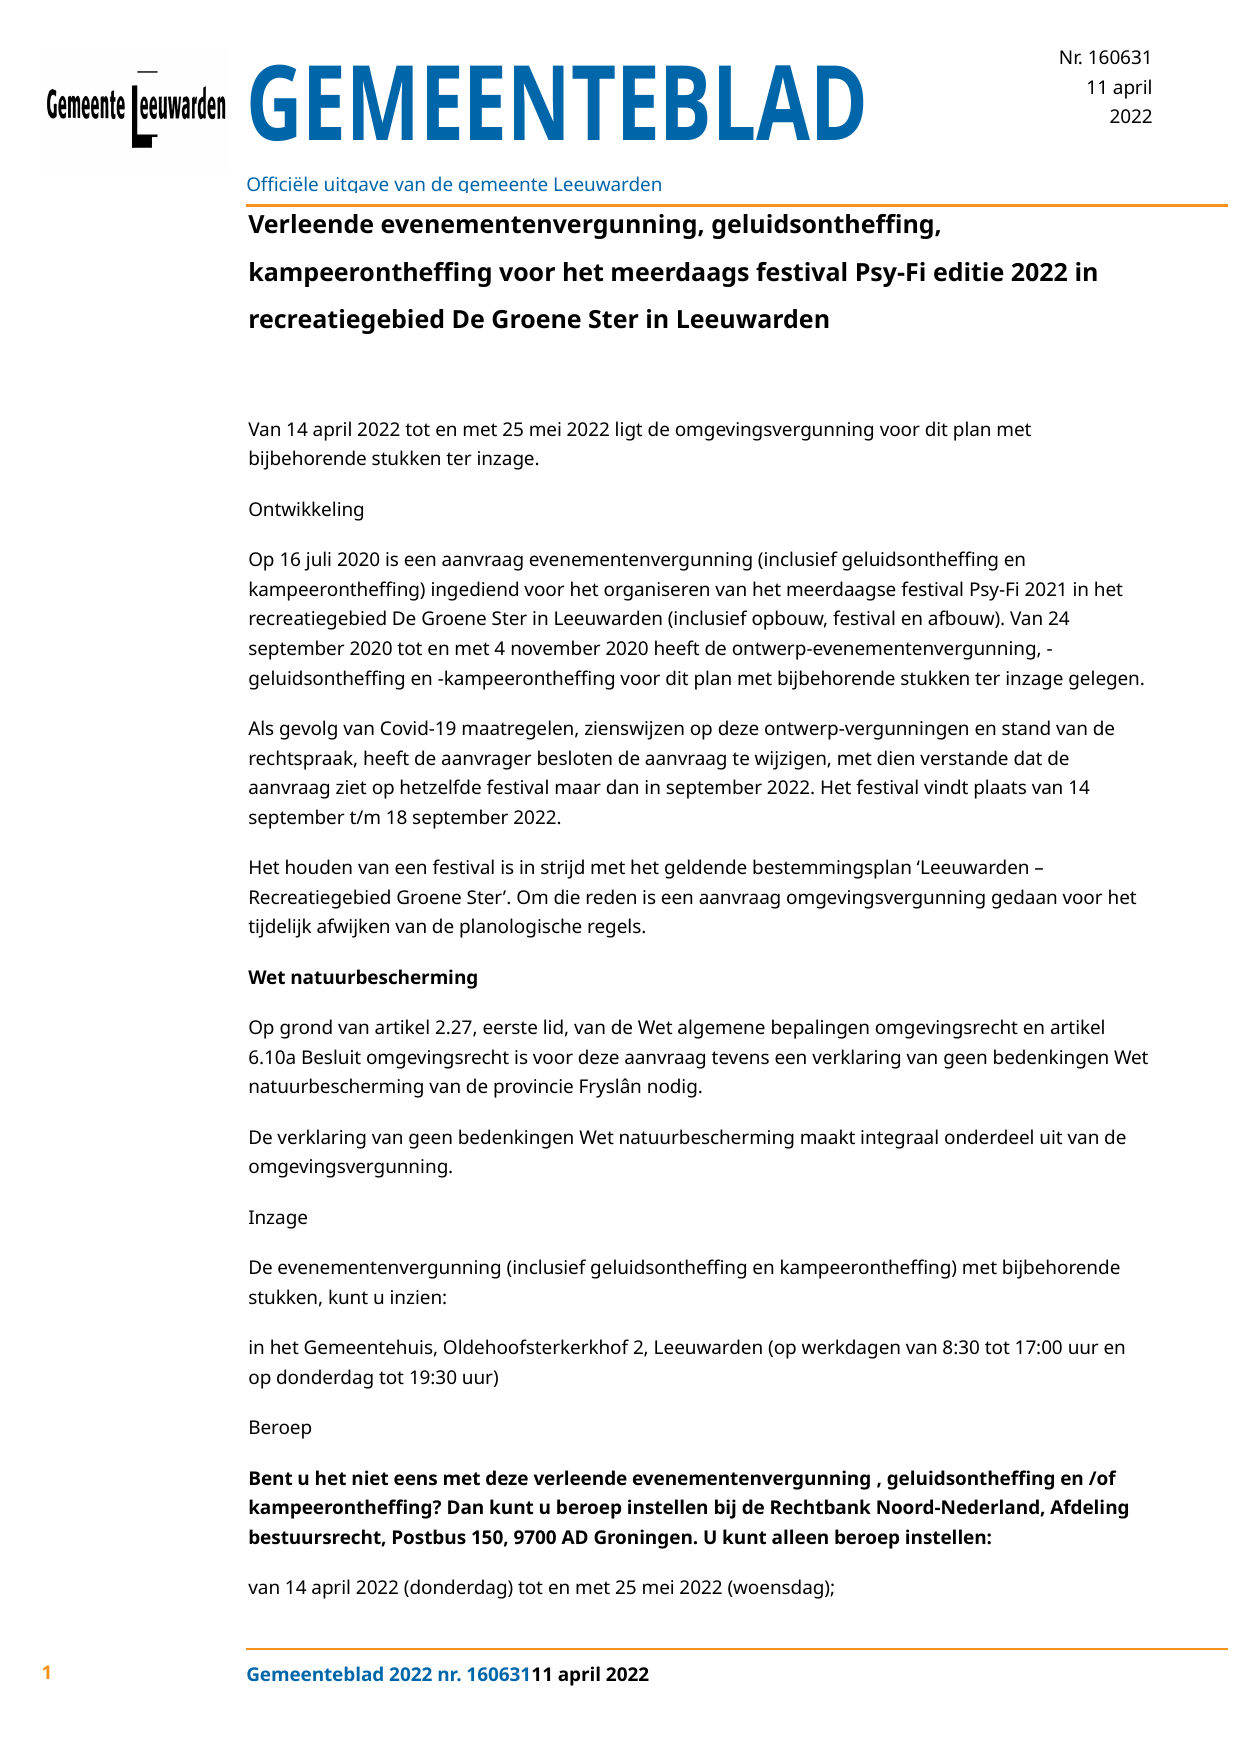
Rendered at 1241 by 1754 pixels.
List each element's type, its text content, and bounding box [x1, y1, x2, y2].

text Het houden van een festival is in strijd met het geldende bestemmingsplan ‘Leeuwarden – Recreatiegebied Groene Ster’. Om die reden is een aanvraag omgevingsvergunning gedaan voor het tijdelijk afwijken van de planologische regels. [248, 854, 1152, 939]
text Op 16 juli 2020 is een aanvraag evenementenvergunning (inclusief geluidsontheffing en kampeerontheffing) ingediend voor het organiseren van het meerdaagse festival Psy-Fi 2021 in het recreatiegebied De Groene Ster in Leeuwarden (inclusief opbouw, festival en afbouw). Van 24 september 2020 tot en met 4 november 2020 heeft de ontwerp-evenementenvergunning, -geluidsontheffing en -kampeerontheffing voor dit plan met bijbehorende stukken ter inzage gelegen. [248, 546, 1152, 690]
text Wet natuurbescherming [248, 964, 1152, 989]
text Inzage [248, 1204, 1152, 1229]
text Als gevolg van Covid-19 maatregelen, zienswijzen op deze ontwerp-vergunningen en stand van de rechtspraak, heeft de aanvrager besloten de aanvraag te wijzigen, met dien verstande dat de aanvraag ziet op hetzelfde festival maar dan in september 2022. Het festival vindt plaats van 14 september t/m 18 september 2022. [248, 715, 1152, 829]
text Verleende evenementenvergunning, geluidsontheffing, kampeerontheffing voor het meerdaags festival Psy-Fi editie 2022 in recreatiegebied De Groene Ster in Leeuwarden [248, 207, 1152, 336]
text De evenementenvergunning (inclusief geluidsontheffing en kampeerontheffing) met bijbehorende stukken, kunt u inzien: [248, 1254, 1152, 1309]
text Op grond van artikel 2.27, eerste lid, van de Wet algemene bepalingen omgevingsrecht en artikel 6.10a Besluit omgevingsrecht is voor deze aanvraag tevens een verklaring van geen bedenkingen Wet natuurbescherming van de provincie Fryslân nodig. [248, 1014, 1152, 1099]
text De verklaring van geen bedenkingen Wet natuurbescherming maakt integraal onderdeel uit van de omgevingsvergunning. [248, 1124, 1152, 1179]
text Bent u het niet eens met deze verleende evenementenvergunning , geluidsontheffing en /of kampeerontheffing? Dan kunt u beroep instellen bij de Rechtbank Noord-Nederland, Afdeling bestuursrecht, Postbus 150, 9700 AD Groningen. U kunt alleen beroep instellen: [248, 1465, 1152, 1549]
text Van 14 april 2022 tot en met 25 mei 2022 ligt de omgevingsvergunning voor dit plan met bijbehorende stukken ter inzage. [248, 416, 1152, 471]
text Ontwikkeling [248, 496, 1152, 522]
text Beroep [248, 1414, 1152, 1440]
picture [41, 47, 231, 172]
text van 14 april 2022 (donderdag) tot en met 25 mei 2022 (woensdag); [248, 1574, 1152, 1600]
text in het Gemeentehuis, Oldehoofsterkerkhof 2, Leeuwarden (op werkdagen van 8:30 tot 17:00 uur en op donderdag tot 19:30 uur) [248, 1334, 1152, 1389]
